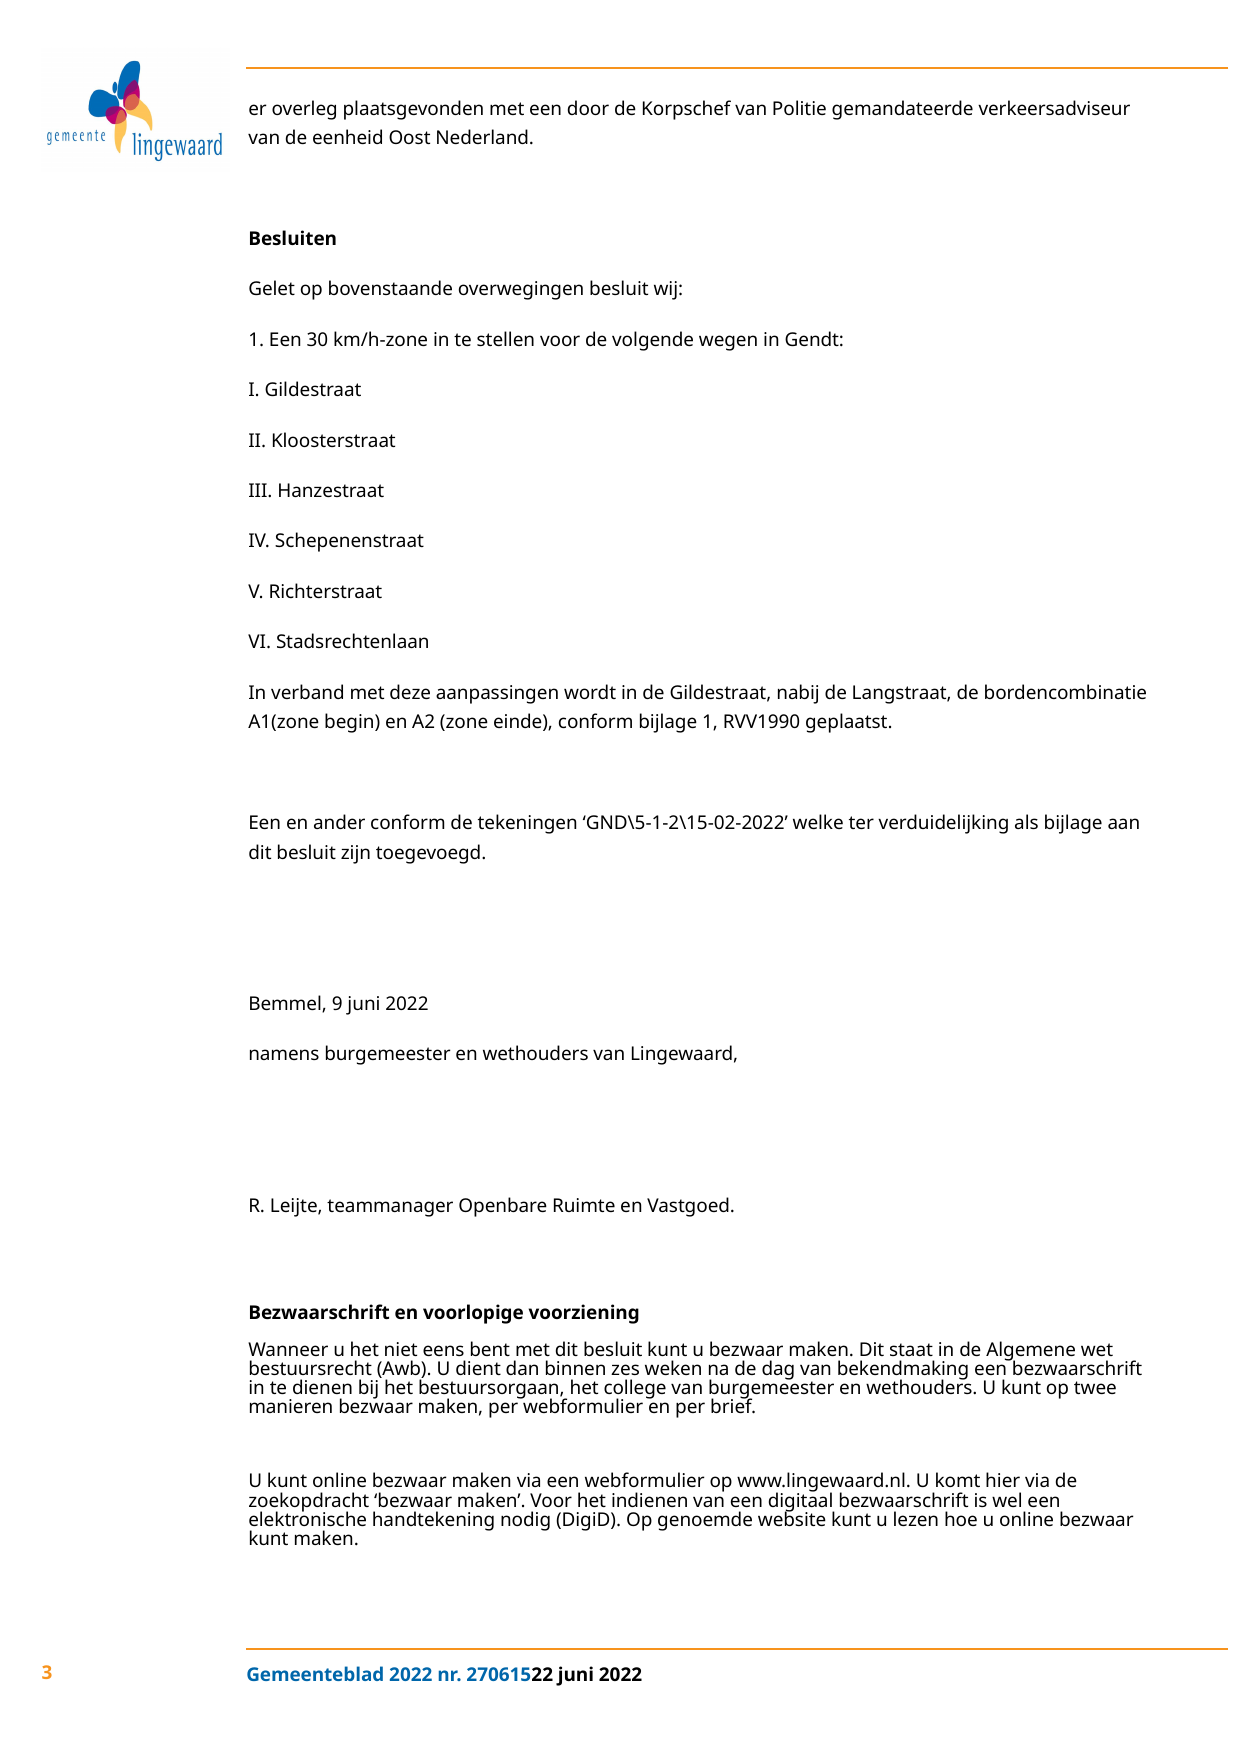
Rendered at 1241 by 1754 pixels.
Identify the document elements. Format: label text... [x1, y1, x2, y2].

text Wanneer u het niet eens bent met dit besluit kunt u bezwaar maken. Dit staat in de Algemene wet bestuursrecht (Awb). U dient dan binnen zes weken na de dag van bekendmaking een bezwaarschrift in te dienen bij het bestuursorgaan, het college van burgemeester en wethouders. U kunt op twee manieren bezwaar maken, per webformulier en per brief. [248, 1341, 1152, 1418]
picture [41, 47, 231, 172]
text III. Hanzestraat [248, 477, 1152, 503]
text U kunt online bezwaar maken via een webformulier op www.lingewaard.nl. U komt hier via de zoekopdracht ‘bezwaar maken’. Voor het indienen van een digitaal bezwaarschrift is wel een elektronische handtekening nodig (DigiD). Op genoemde website kunt u lezen hoe u online bezwaar kunt maken. [248, 1472, 1152, 1549]
text namens burgemeester en wethouders van Lingewaard, [248, 1041, 1152, 1066]
text Gelet op bovenstaande overwegingen besluit wij: [248, 276, 1152, 301]
text IV. Schepenenstraat [248, 528, 1152, 553]
text VI. Stadsrechtenlaan [248, 628, 1152, 654]
text Besluiten [248, 225, 1152, 251]
text Bezwaarschrift en voorlopige voorziening [248, 1304, 1152, 1323]
text In verband met deze aanpassingen wordt in de Gildestraat, nabij de Langstraat, de bordencombinatie A1(zone begin) en A2 (zone einde), conform bijlage 1, RVV1990 geplaatst. [248, 679, 1152, 734]
text Bemmel, 9 juni 2022 [248, 990, 1152, 1016]
text R. Leijte, teammanager Openbare Ruimte en Vastgoed. [248, 1192, 1152, 1218]
text 1. Een 30 km/h-zone in te stellen voor de volgende wegen in Gendt: [248, 326, 1152, 352]
text V. Richterstraat [248, 578, 1152, 604]
text er overleg plaatsgevonden met een door de Korpschef van Politie gemandateerde verkeersadviseur van de eenheid Oost Nederland. [248, 95, 1152, 150]
text I. Gildestraat [248, 376, 1152, 402]
text Een en ander conform de tekeningen ‘GND\5-1-2\15-02-2022’ welke ter verduidelijking als bijlage aan dit besluit zijn toegevoegd. [248, 809, 1152, 865]
text II. Kloosterstraat [248, 427, 1152, 453]
